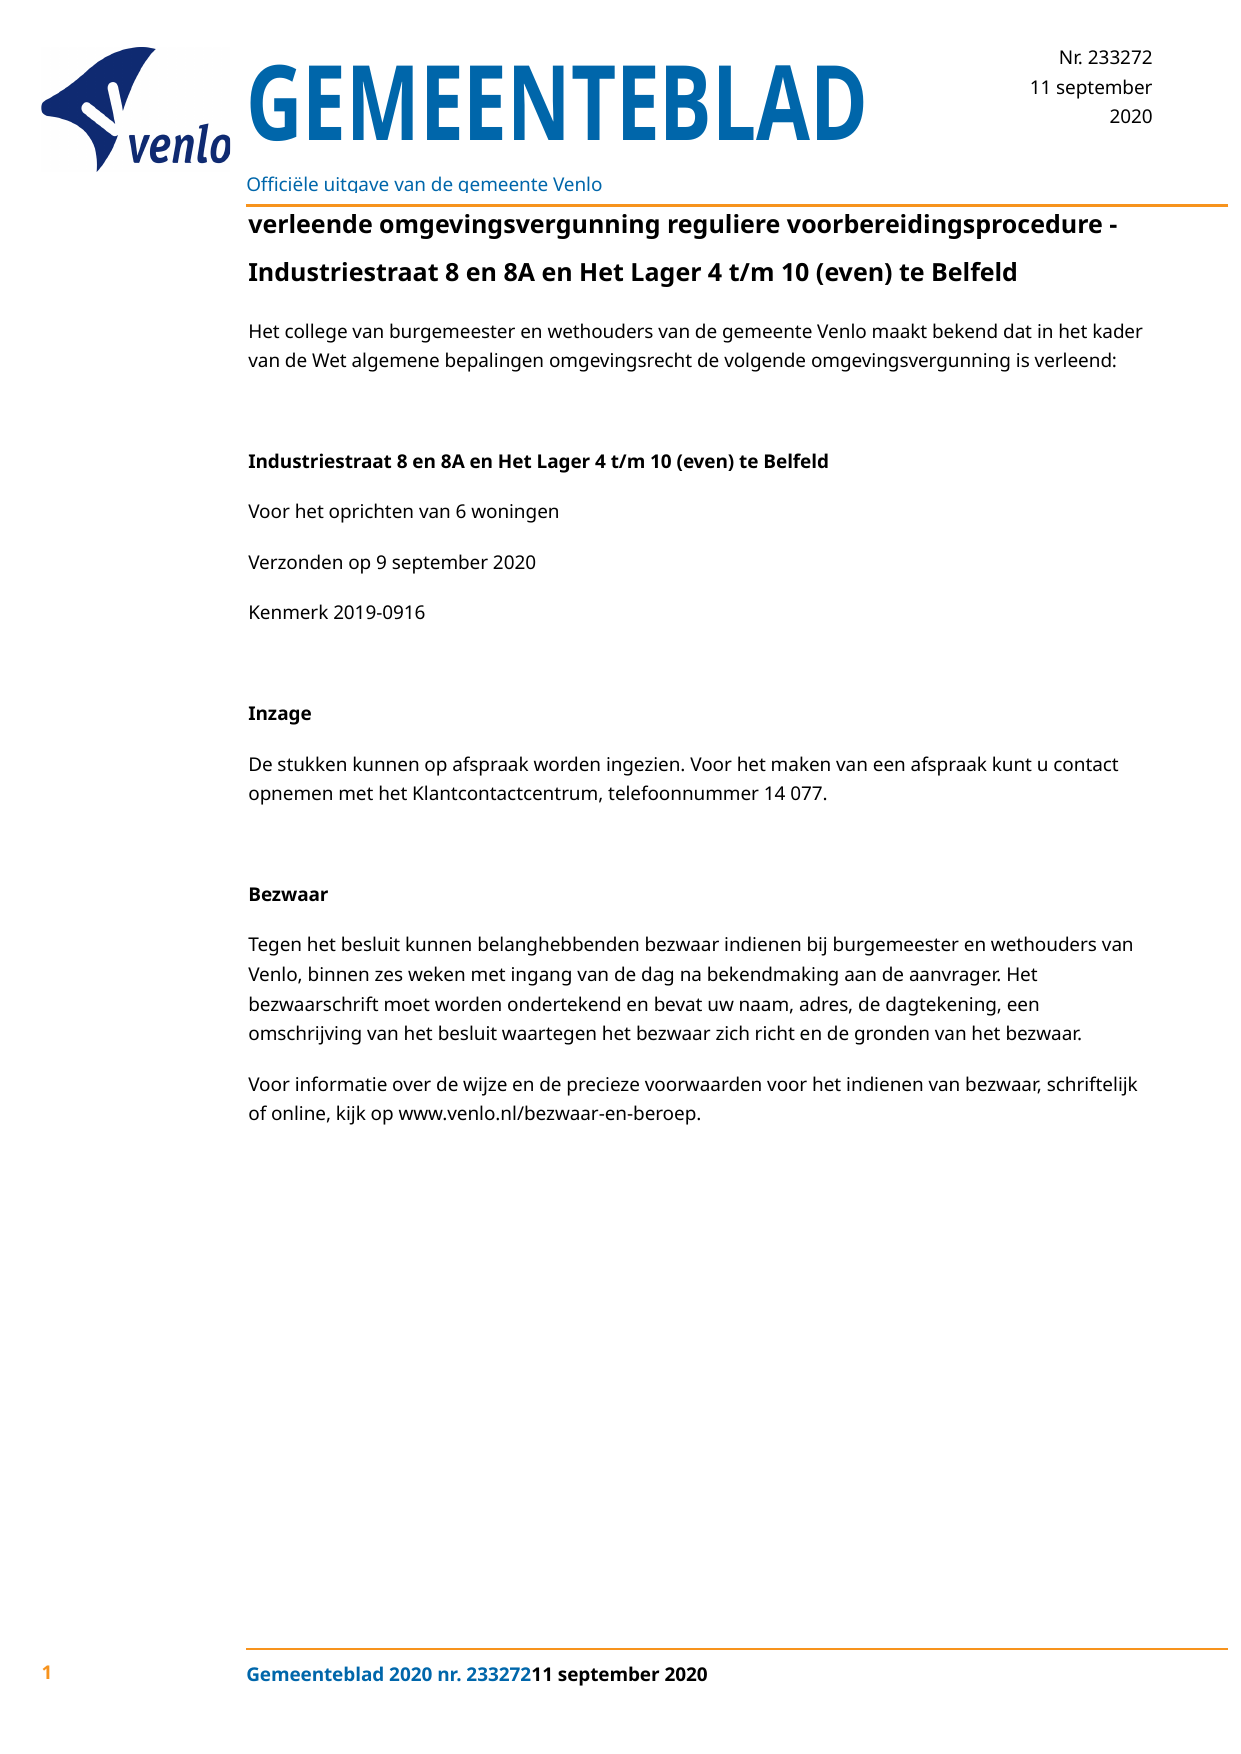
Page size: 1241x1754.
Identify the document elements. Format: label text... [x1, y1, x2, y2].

text Bezwaar [248, 881, 1152, 907]
text verleende omgevingsvergunning reguliere voorbereidingsprocedure - Industriestraat 8 en 8A en Het Lager 4 t/m 10 (even) te Belfeld [248, 207, 1152, 288]
text Tegen het besluit kunnen belanghebbenden bezwaar indienen bij burgemeester en wethouders van Venlo, binnen zes weken met ingang van de dag na bekendmaking aan de aanvrager. Het bezwaarschrift moet worden ondertekend en bevat uw naam, adres, de dagtekening, een omschrijving van het besluit waartegen het bezwaar zich richt en de gronden van het bezwaar. [248, 932, 1152, 1046]
picture [41, 47, 231, 172]
text Inzage [248, 700, 1152, 726]
text Verzonden op 9 september 2020 [248, 549, 1152, 575]
text Kenmerk 2019-0916 [248, 599, 1152, 625]
text Het college van burgemeester en wethouders van de gemeente Venlo maakt bekend dat in het kader van de Wet algemene bepalingen omgevingsrecht de volgende omgevingsvergunning is verleend: [248, 318, 1152, 373]
text Voor het oprichten van 6 woningen [248, 499, 1152, 524]
text Industriestraat 8 en 8A en Het Lager 4 t/m 10 (even) te Belfeld [248, 448, 1152, 474]
text De stukken kunnen op afspraak worden ingezien. Voor het maken van een afspraak kunt u contact opnemen met het Klantcontactcentrum, telefoonnummer 14 077. [248, 751, 1152, 806]
text Voor informatie over de wijze en de precieze voorwaarden voor het indienen van bezwaar, schriftelijk of online, kijk op www.venlo.nl/bezwaar-en-beroep. [248, 1071, 1152, 1126]
